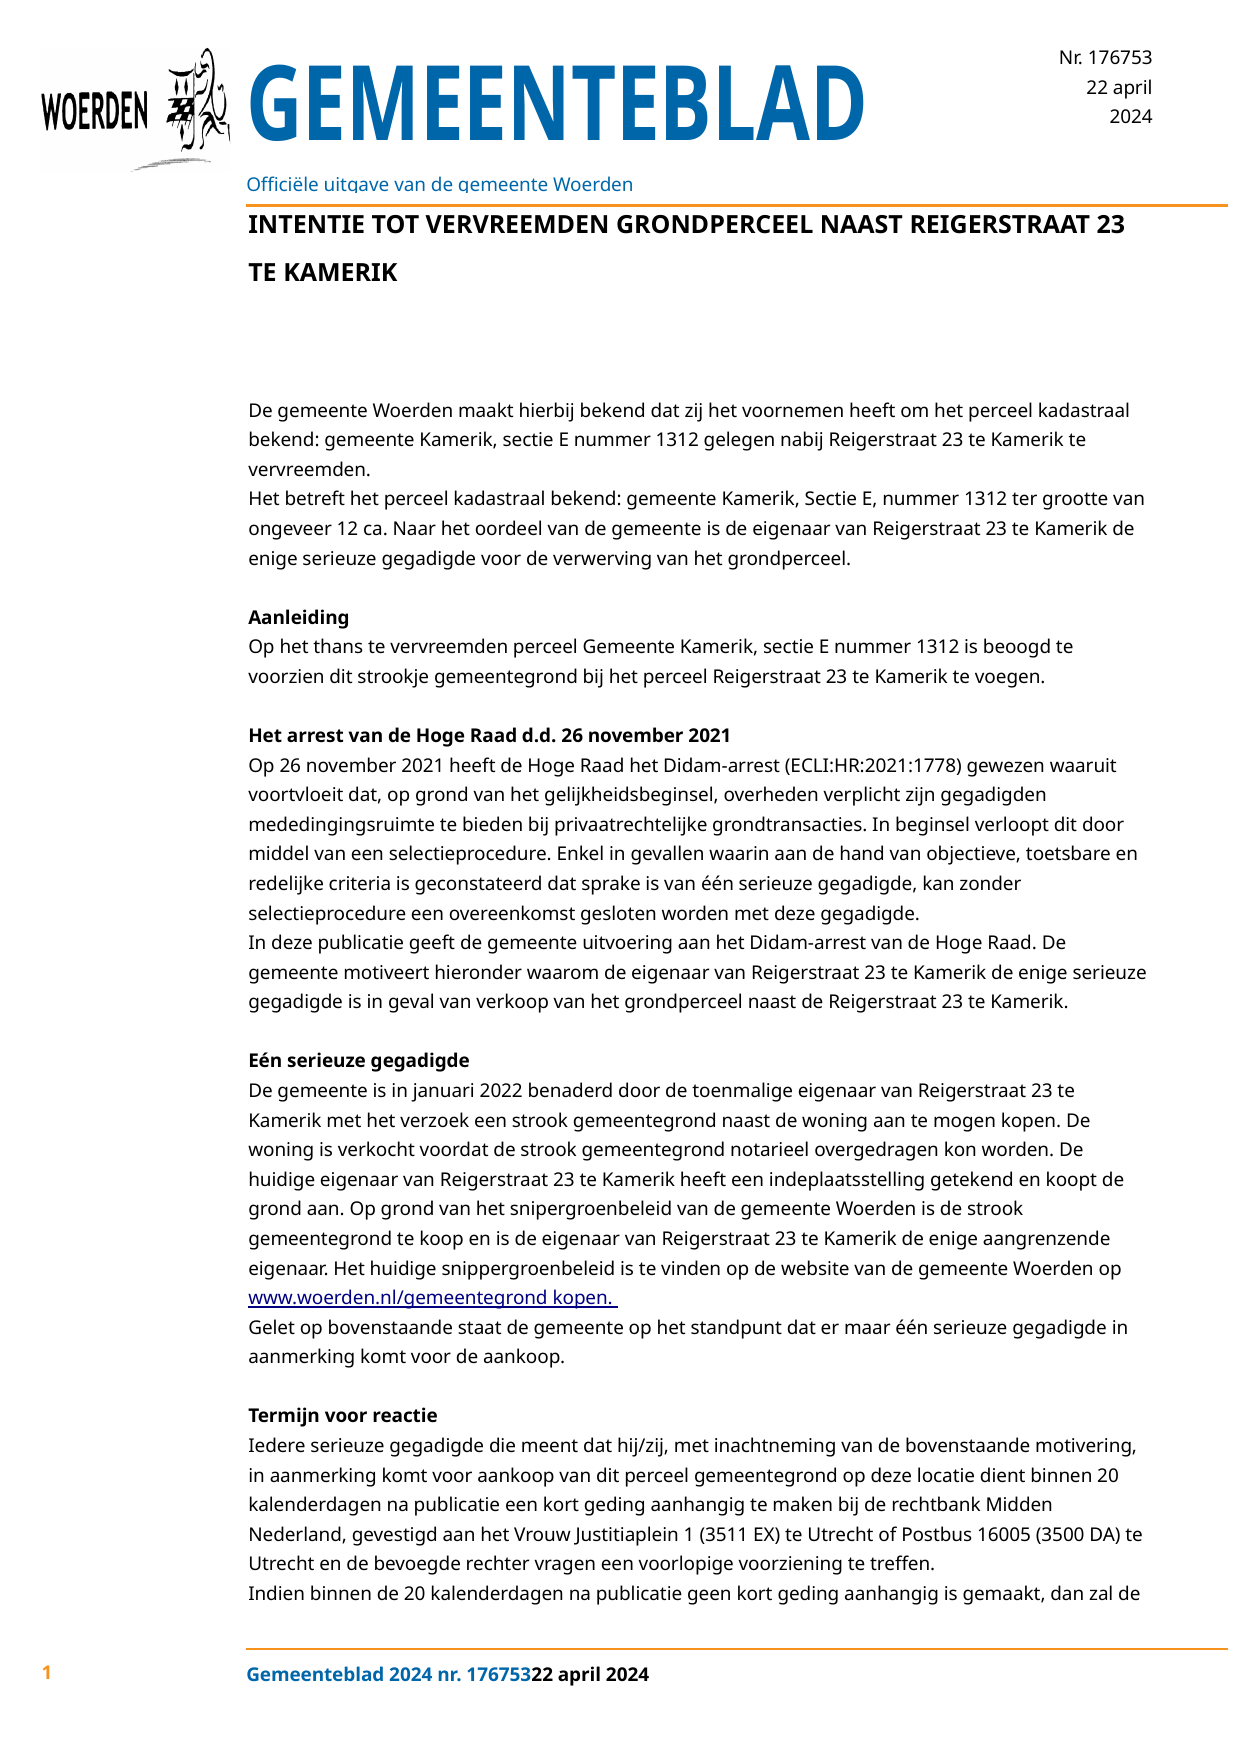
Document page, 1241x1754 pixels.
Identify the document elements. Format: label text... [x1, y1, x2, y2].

text De gemeente Woerden maakt hierbij bekend dat zij het voornemen heeft om het perceel kadastraal bekend: gemeente Kamerik, sectie E nummer 1312 gelegen nabij Reigerstraat 23 te Kamerik te vervreemden. [248, 397, 1152, 482]
text Het betreft het perceel kadastraal bekend: gemeente Kamerik, Sectie E, nummer 1312 ter grootte van ongeveer 12 ca. Naar het oordeel van de gemeente is de eigenaar van Reigerstraat 23 te Kamerik de enige serieuze gegadigde voor de verwerving van het grondperceel. [248, 486, 1152, 570]
picture [41, 47, 231, 172]
text Op het thans te vervreemden perceel Gemeente Kamerik, sectie E nummer 1312 is beoogd te voorzien dit strookje gemeentegrond bij het perceel Reigerstraat 23 te Kamerik te voegen. [248, 633, 1152, 689]
text De gemeente is in januari 2022 benaderd door de toenmalige eigenaar van Reigerstraat 23 te Kamerik met het verzoek een strook gemeentegrond naast de woning aan te mogen kopen. De woning is verkocht voordat de strook gemeentegrond notarieel overgedragen kon worden. De huidige eigenaar van Reigerstraat 23 te Kamerik heeft een indeplaatsstelling getekend en koopt de grond aan. Op grond van het snipergroenbeleid van de gemeente Woerden is de strook gemeentegrond te koop en is de eigenaar van Reigerstraat 23 te Kamerik de enige aangrenzende eigenaar. Het huidige snippergroenbeleid is te vinden op de website van de gemeente Woerden op www.woerden.nl/gemeentegrond kopen. [248, 1077, 1152, 1310]
text Op 26 november 2021 heeft de Hoge Raad het Didam-arrest (ECLI:HR:2021:1778) gewezen waaruit voortvloeit dat, op grond van het gelijkheidsbeginsel, overheden verplicht zijn gegadigden mededingingsruimte te bieden bij privaatrechtelijke grondtransacties. In beginsel verloopt dit door middel van een selectieprocedure. Enkel in gevallen waarin aan de hand van objectieve, toetsbare en redelijke criteria is geconstateerd dat sprake is van één serieuze gegadigde, kan zonder selectieprocedure een overeenkomst gesloten worden met deze gegadigde. [248, 752, 1152, 925]
text Indien binnen de 20 kalenderdagen na publicatie geen kort geding aanhangig is gemaakt, dan zal de [248, 1580, 1152, 1606]
text Termijn voor reactie [248, 1403, 1152, 1428]
text Aanleiding [248, 604, 1152, 629]
text Iedere serieuze gegadigde die meent dat hij/zij, met inachtneming van de bovenstaande motivering, in aanmerking komt voor aankoop van dit perceel gemeentegrond op deze locatie dient binnen 20 kalenderdagen na publicatie een kort geding aanhangig te maken bij de rechtbank Midden Nederland, gevestigd aan het Vrouw Justitiaplein 1 (3511 EX) te Utrecht of Postbus 16005 (3500 DA) te Utrecht en de bevoegde rechter vragen een voorlopige voorziening te treffen. [248, 1432, 1152, 1576]
text Gelet op bovenstaande staat de gemeente op het standpunt dat er maar één serieuze gegadigde in aanmerking komt voor de aankoop. [248, 1314, 1152, 1369]
text In deze publicatie geeft de gemeente uitvoering aan het Didam-arrest van de Hoge Raad. De gemeente motiveert hieronder waarom de eigenaar van Reigerstraat 23 te Kamerik de enige serieuze gegadigde is in geval van verkoop van het grondperceel naast de Reigerstraat 23 te Kamerik. [248, 929, 1152, 1014]
text Eén serieuze gegadigde [248, 1048, 1152, 1073]
text Het arrest van de Hoge Raad d.d. 26 november 2021 [248, 722, 1152, 748]
text INTENTIE TOT VERVREEMDEN GRONDPERCEEL NAAST REIGERSTRAAT 23 TE KAMERIK [248, 207, 1152, 288]
